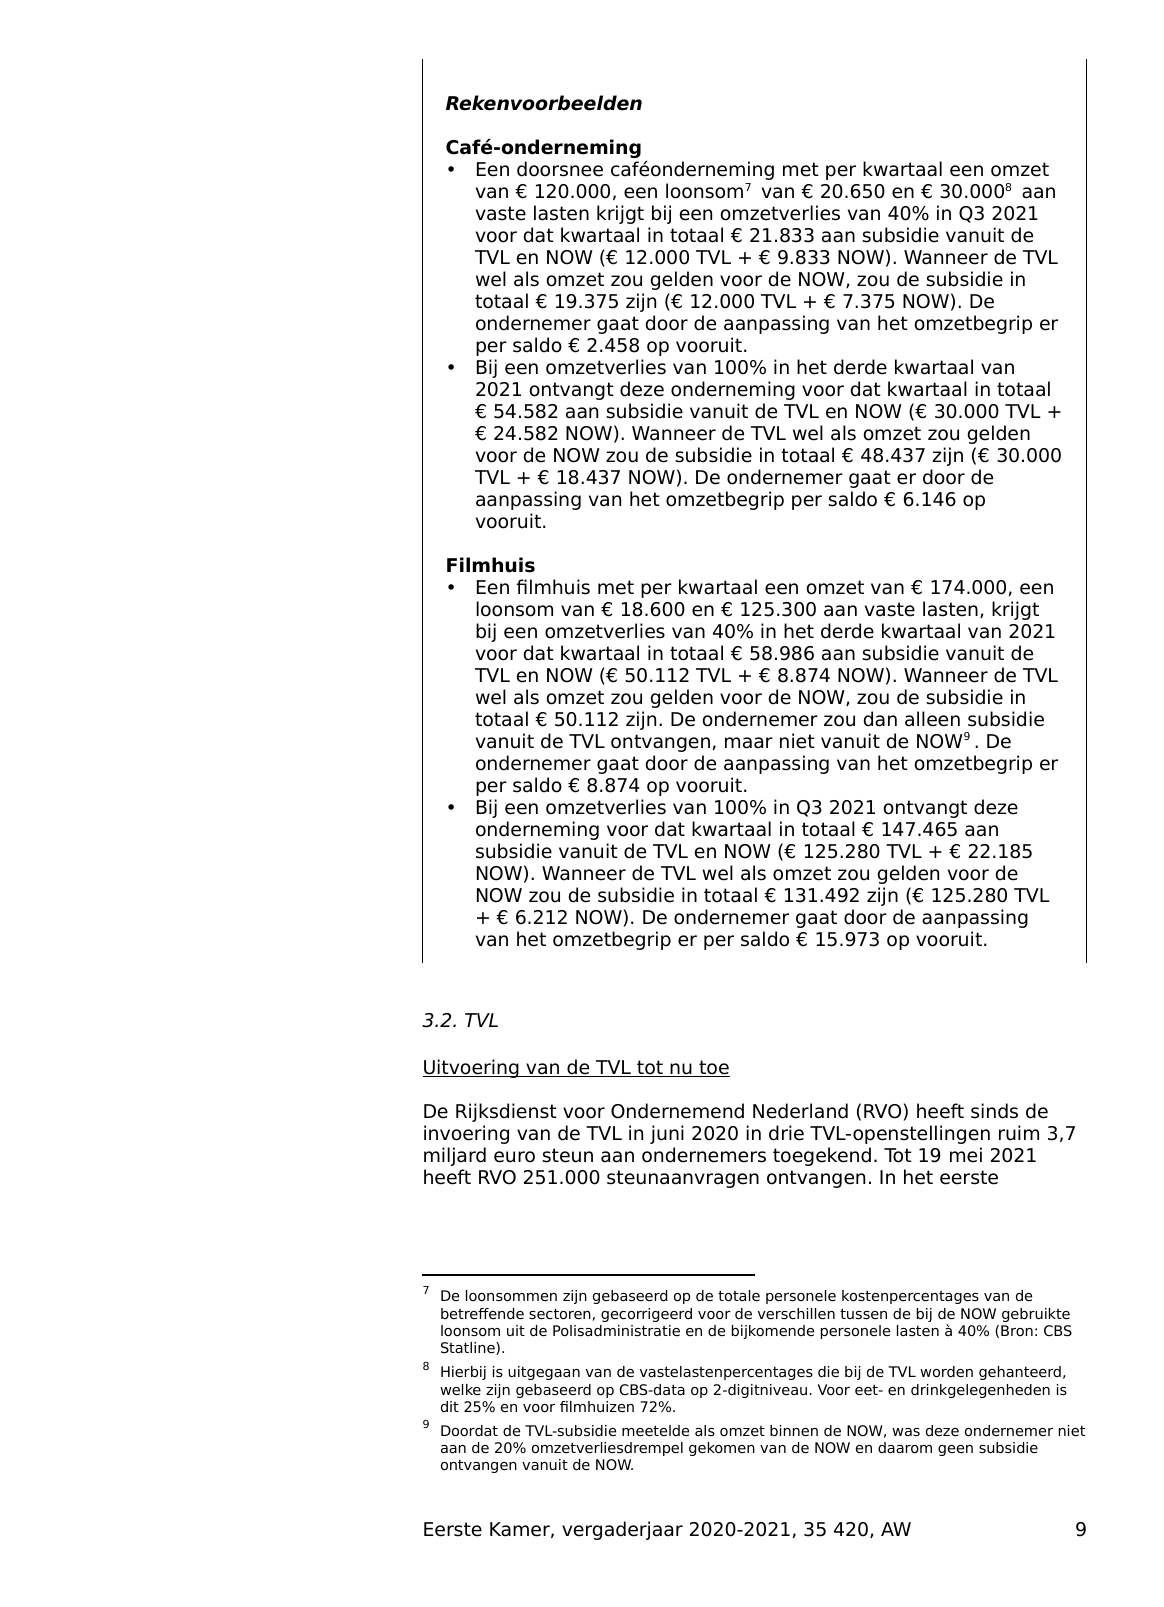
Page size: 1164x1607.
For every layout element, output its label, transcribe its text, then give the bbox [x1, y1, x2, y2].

subtitle 3.2. TVL [422, 1010, 1087, 1032]
table_header Rekenvoorbeelden Café-onderneming • Een doorsnee caféonderneming met per kwartaal een omzet van € 120.000, een loonsom van € 20.650 en € 30.000 aan vaste lasten krijgt bij een omzetverlies van 40% in Q3 2021 voor dat kwartaal in totaal € 21.833 aan subsidie vanuit de TVL en NOW (€ 12.000 TVL + € 9.833 NOW). Wanneer de TVL wel als omzet zou gelden voor de NOW, zou de subsidie in totaal € 19.375 zijn (€ 12.000 TVL + € 7.375 NOW). De ondernemer gaat door de aanpassing van het omzetbegrip er per saldo € 2.458 op vooruit. • Bij een omzetverlies van 100% in het derde kwartaal van 2021 ontvangt deze onderneming voor dat kwartaal in totaal € 54.582 aan subsidie vanuit de TVL en NOW (€ 30.000 TVL + € 24.582 NOW). Wanneer de TVL wel als omzet zou gelden voor de NOW zou de subsidie in totaal € 48.437 zijn (€ 30.000 TVL + € 18.437 NOW). De ondernemer gaat er door de aanpassing van het omzetbegrip per saldo € 6.146 op vooruit. Filmhuis • Een filmhuis met per kwartaal een omzet van € 174.000, een loonsom van € 18.600 en € 125.300 aan vaste lasten, krijgt bij een omzetverlies van 40% in het derde kwartaal van 2021 voor dat kwartaal in totaal € 58.986 aan subsidie vanuit de TVL en NOW (€ 50.112 TVL + € 8.874 NOW). Wanneer de TVL wel als omzet zou gelden voor de NOW, zou de subsidie in totaal € 50.112 zijn. De ondernemer zou dan alleen subsidie vanuit de TVL ontvangen, maar niet vanuit de NOW. De ondernemer gaat door de aanpassing van het omzetbegrip er per saldo € 8.874 op vooruit. • Bij een omzetverlies van 100% in Q3 2021 ontvangt deze onderneming voor dat kwartaal in totaal € 147.465 aan subsidie vanuit de TVL en NOW (€ 125.280 TVL + € 22.185 NOW). Wanneer de TVL wel als omzet zou gelden voor de NOW zou de subsidie in totaal € 131.492 zijn (€ 125.280 TVL + € 6.212 NOW). De ondernemer gaat door de aanpassing van het omzetbegrip er per saldo € 15.973 op vooruit. [423, 59, 1086, 962]
text De Rijksdienst voor Ondernemend Nederland (RVO) heeft sinds de invoering van de TVL in juni 2020 in drie TVL-openstellingen ruim 3,7 miljard euro steun aan ondernemers toegekend. Tot 19 mei 2021 heeft RVO 251.000 steunaanvragen ontvangen. In het eerste [422, 1101, 1087, 1189]
subtitle Uitvoering van de TVL tot nu toe [422, 1057, 1087, 1079]
